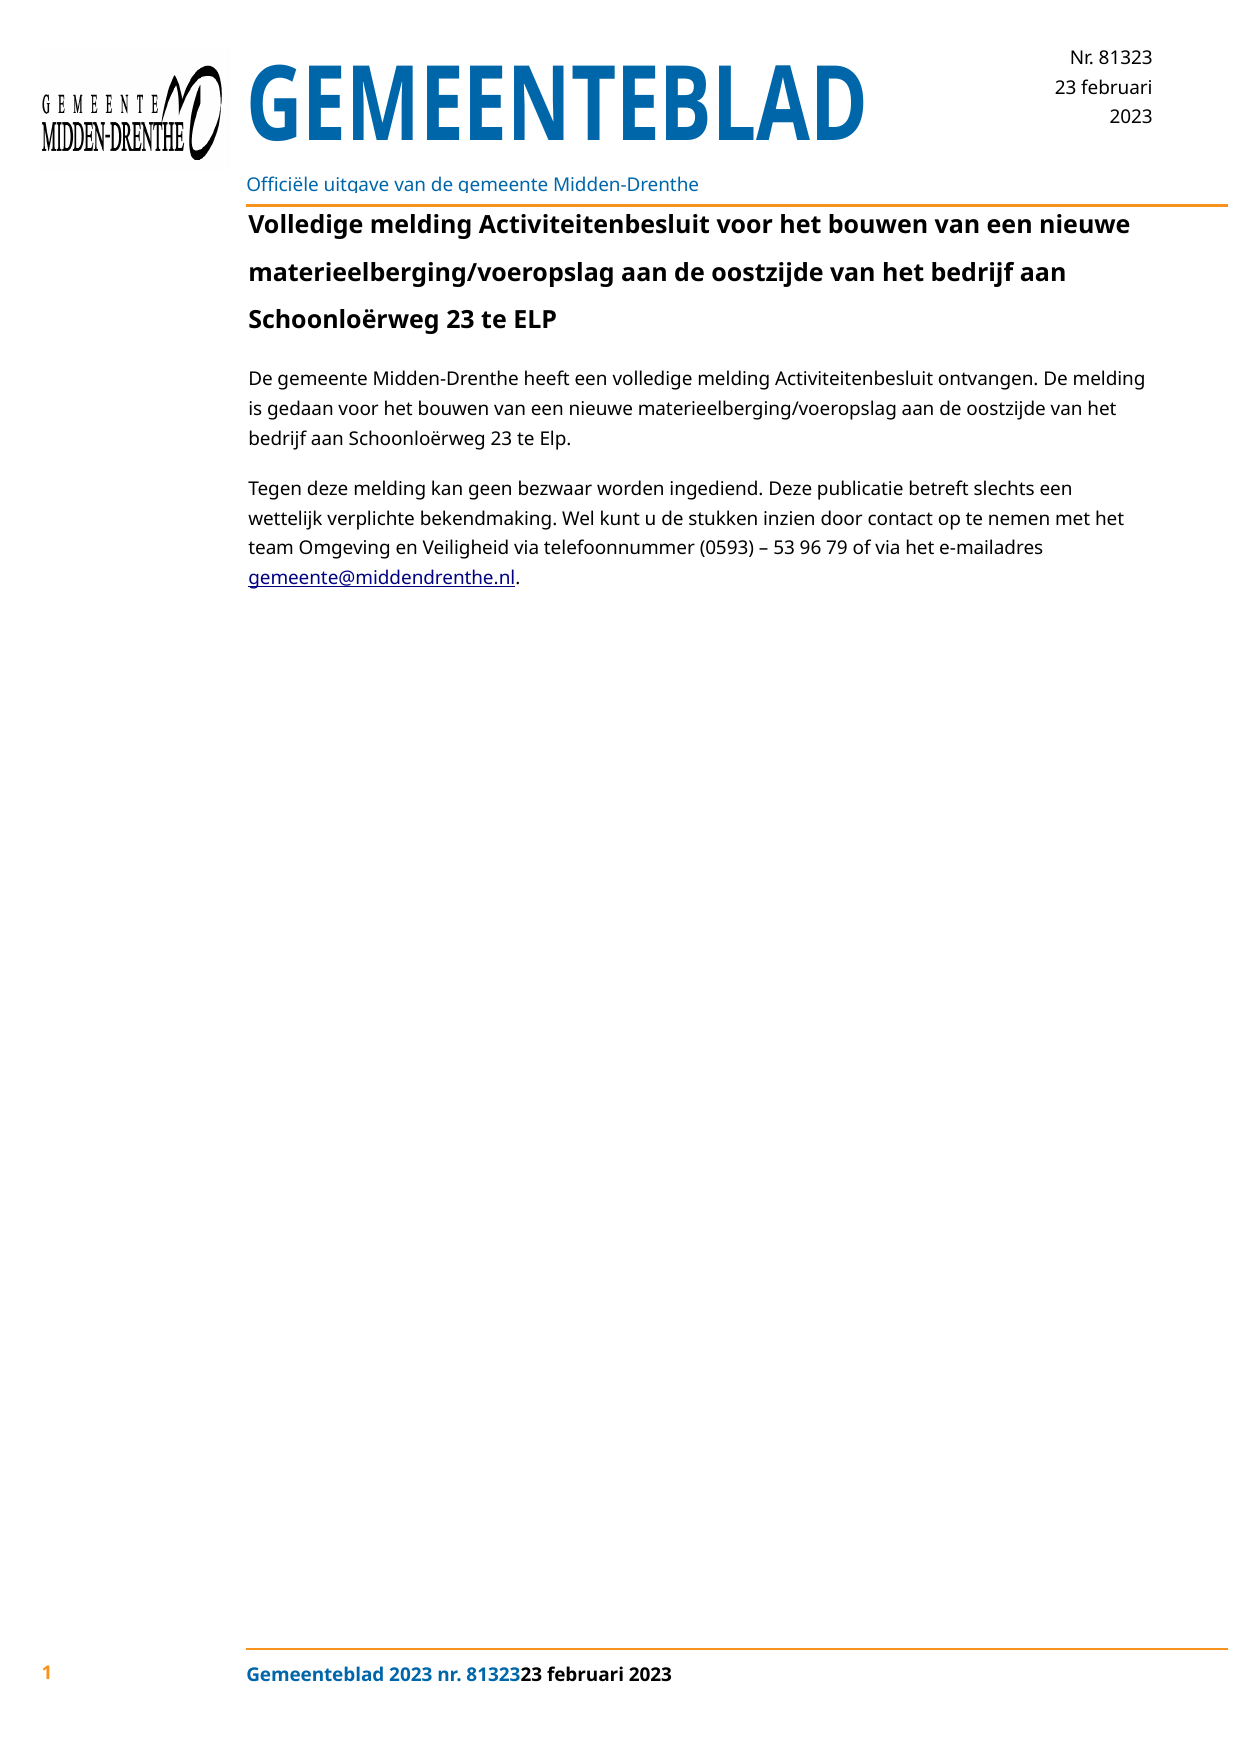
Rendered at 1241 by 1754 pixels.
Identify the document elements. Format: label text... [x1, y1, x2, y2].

picture [41, 47, 231, 172]
text De gemeente Midden-Drenthe heeft een volledige melding Activiteitenbesluit ontvangen. De melding is gedaan voor het bouwen van een nieuwe materieelberging/voeropslag aan de oostzijde van het bedrijf aan Schoonloërweg 23 te Elp. [248, 366, 1152, 450]
text Volledige melding Activiteitenbesluit voor het bouwen van een nieuwe materieelberging/voeropslag aan de oostzijde van het bedrijf aan Schoonloërweg 23 te ELP [248, 207, 1152, 336]
text Tegen deze melding kan geen bezwaar worden ingediend. Deze publicatie betreft slechts een wettelijk verplichte bekendmaking. Wel kunt u de stukken inzien door contact op te nemen met het team Omgeving en Veiligheid via telefoonnummer (0593) – 53 96 79 of via het e-mailadres gemeente@middendrenthe.nl. [248, 475, 1152, 589]
